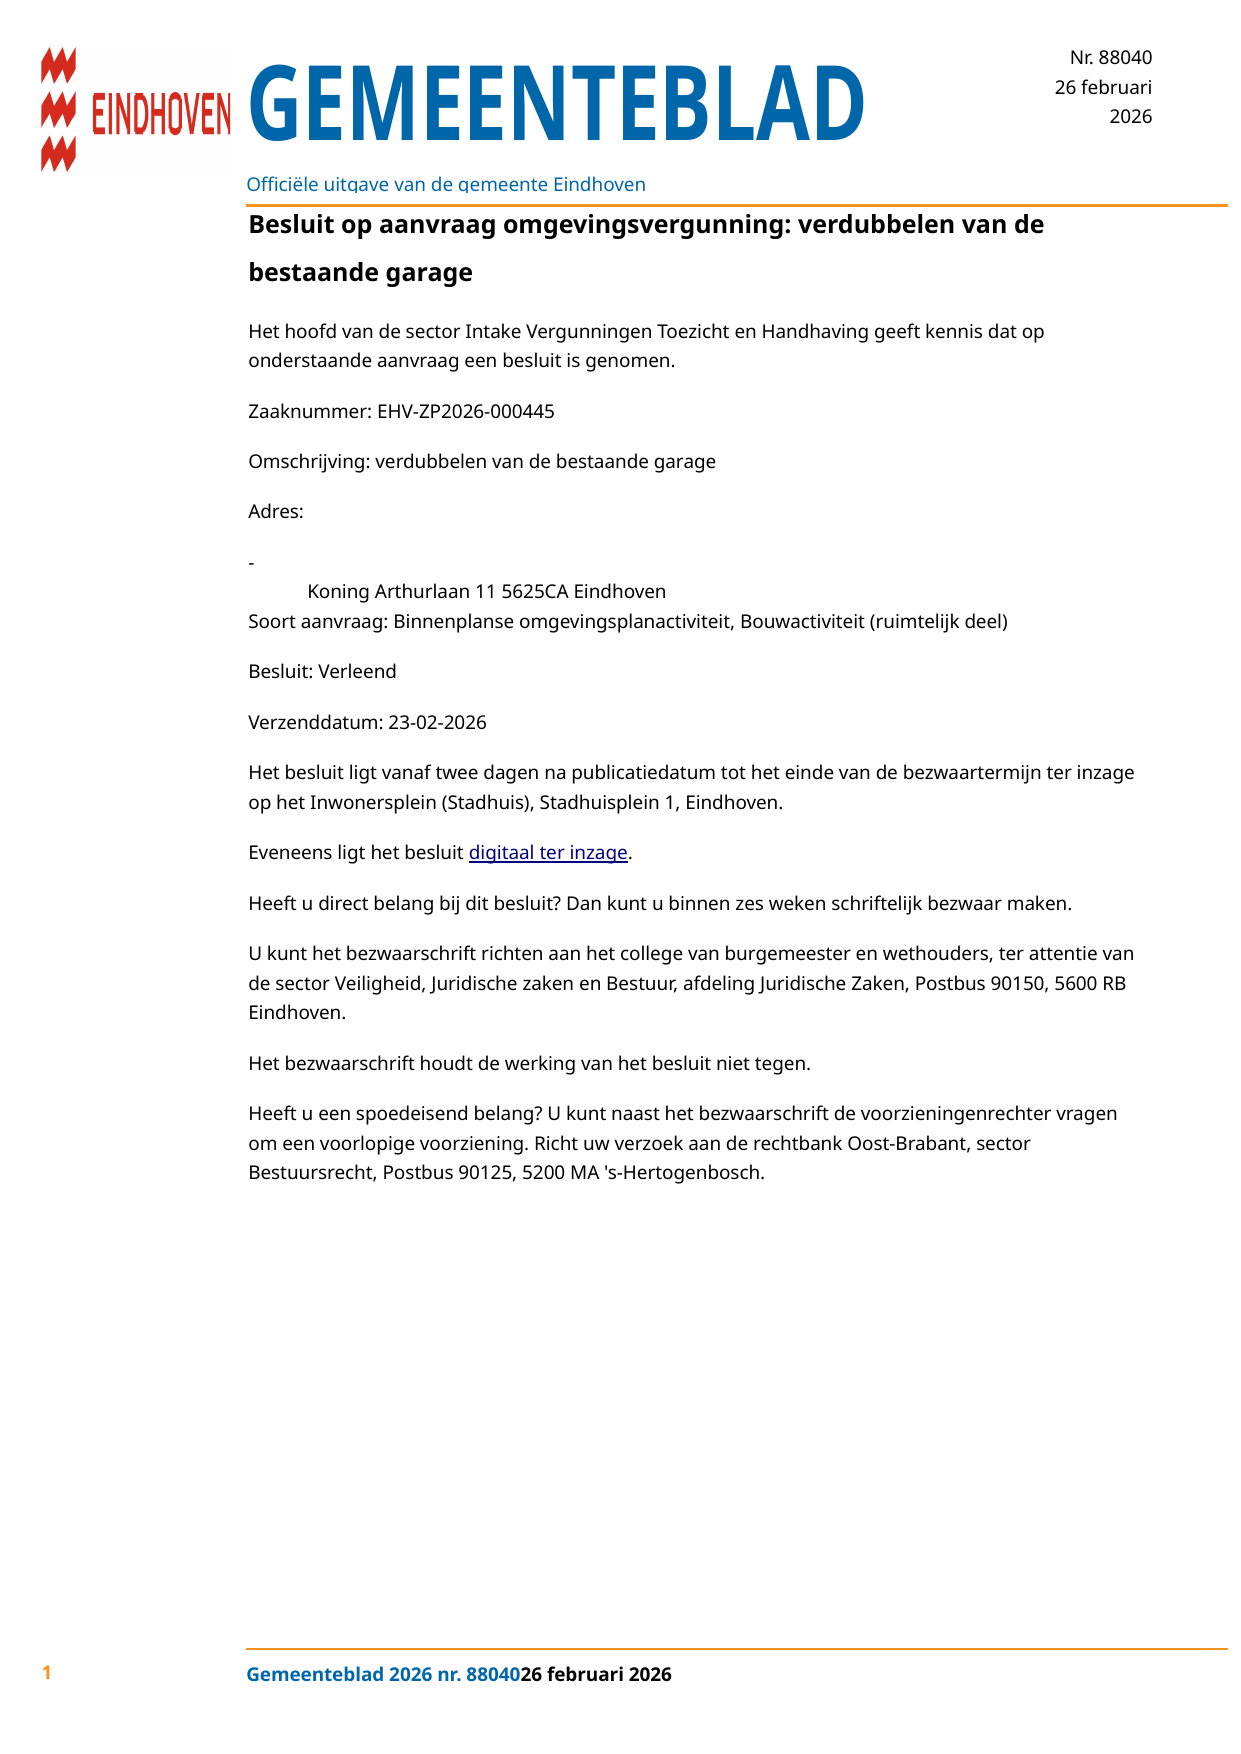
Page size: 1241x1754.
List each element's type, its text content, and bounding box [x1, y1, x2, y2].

text Eveneens ligt het besluit digitaal ter inzage. [248, 839, 1152, 865]
text Het bezwaarschrift houdt de werking van het besluit niet tegen. [248, 1050, 1152, 1076]
text Heeft u direct belang bij dit besluit? Dan kunt u binnen zes weken schriftelijk bezwaar maken. [248, 890, 1152, 916]
text Het hoofd van de sector Intake Vergunningen Toezicht en Handhaving geeft kennis dat op onderstaande aanvraag een besluit is genomen. [248, 318, 1152, 373]
text Besluit op aanvraag omgevingsvergunning: verdubbelen van de bestaande garage [248, 207, 1152, 288]
picture [41, 47, 231, 172]
text Soort aanvraag: Binnenplanse omgevingsplanactiviteit, Bouwactiviteit (ruimtelijk deel) [248, 608, 1152, 634]
text Heeft u een spoedeisend belang? U kunt naast het bezwaarschrift de voorzieningenrechter vragen om een voorlopige voorziening. Richt uw verzoek aan de rechtbank Oost-Brabant, sector Bestuursrecht, Postbus 90125, 5200 MA 's-Hertogenbosch. [248, 1100, 1152, 1185]
text Adres: [248, 499, 1152, 524]
text U kunt het bezwaarschrift richten aan het college van burgemeester en wethouders, ter attentie van de sector Veiligheid, Juridische zaken en Bestuur, afdeling Juridische Zaken, Postbus 90150, 5600 RB Eindhoven. [248, 940, 1152, 1025]
list Koning Arthurlaan 11 5625CA Eindhoven [248, 579, 1152, 604]
text Het besluit ligt vanaf twee dagen na publicatiedatum tot het einde van de bezwaartermijn ter inzage op het Inwonersplein (Stadhuis), Stadhuisplein 1, Eindhoven. [248, 759, 1152, 815]
text Verzenddatum: 23-02-2026 [248, 709, 1152, 735]
text Zaaknummer: EHV-ZP2026-000445 [248, 398, 1152, 424]
text Omschrijving: verdubbelen van de bestaande garage [248, 448, 1152, 474]
text Besluit: Verleend [248, 659, 1152, 684]
